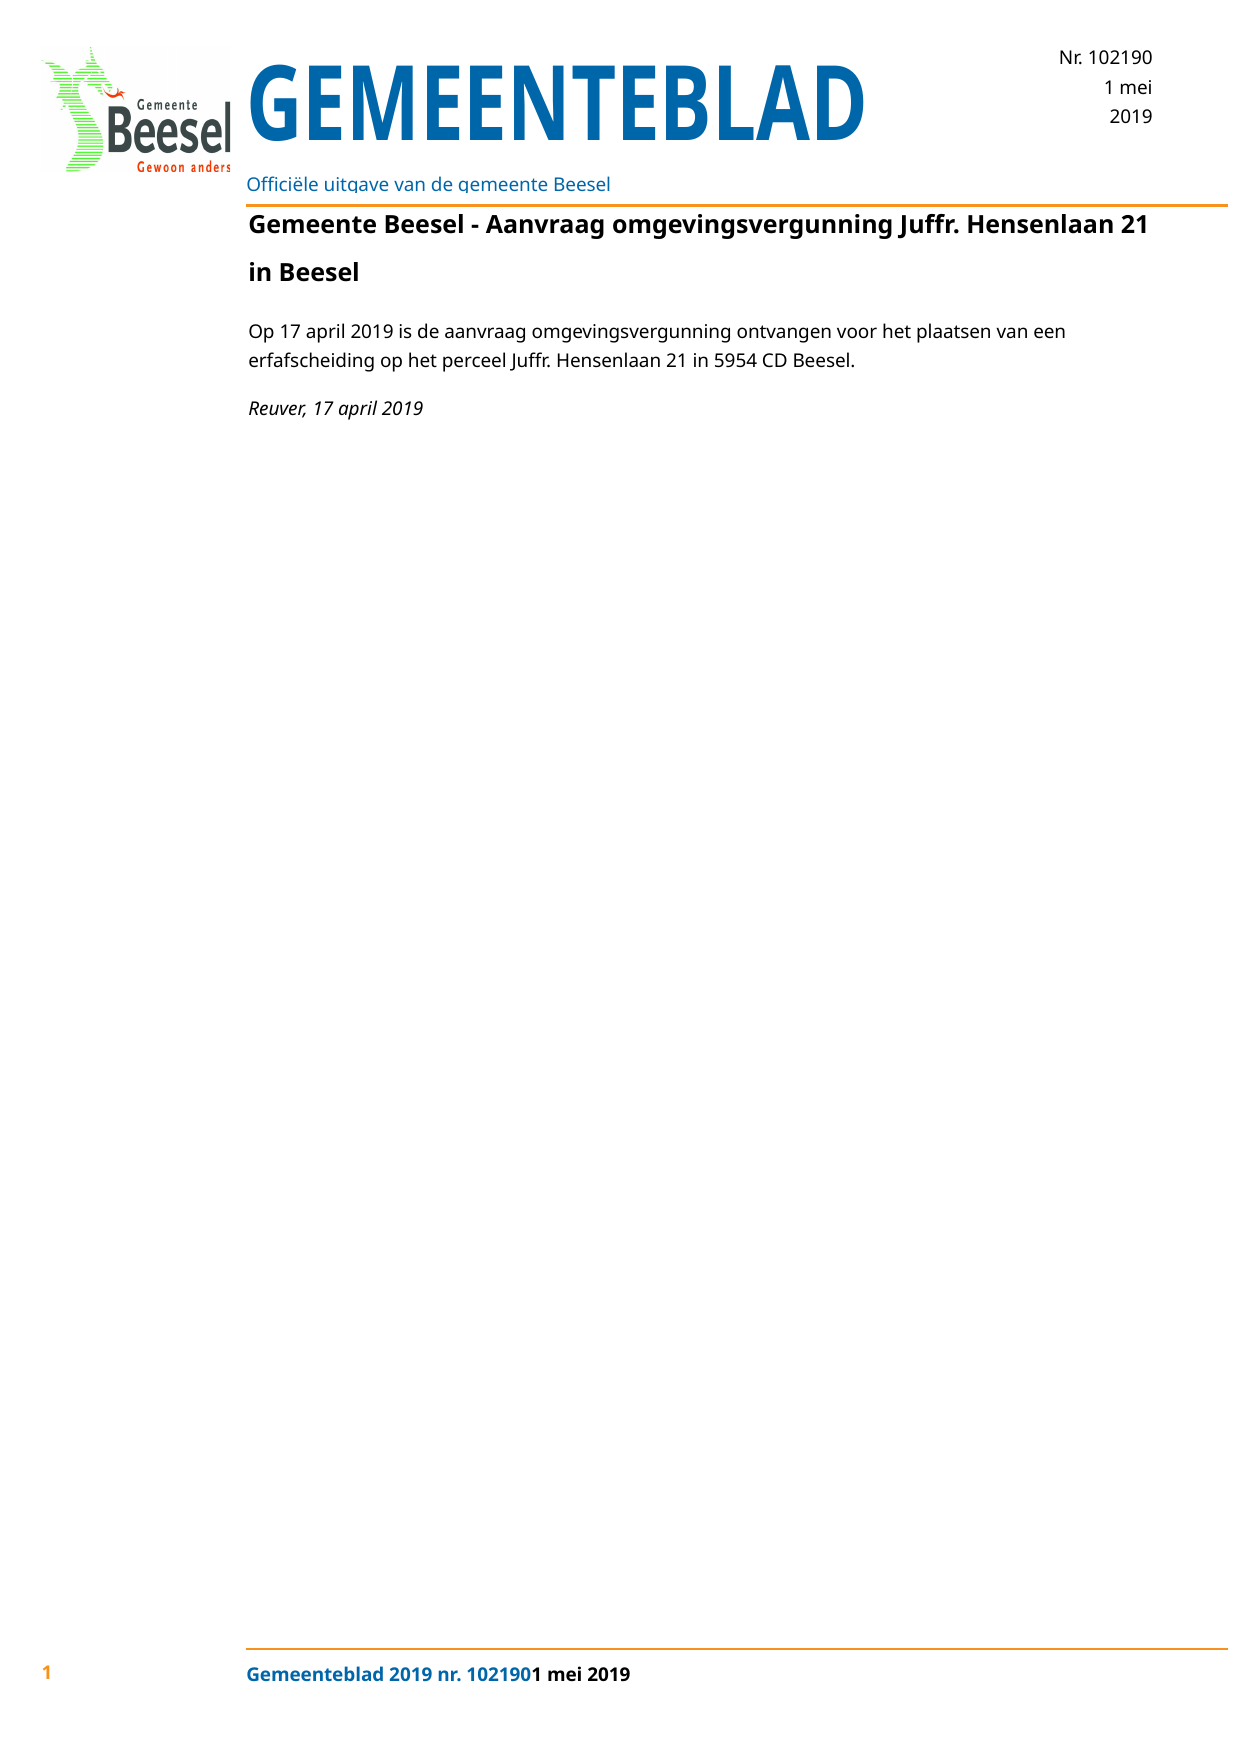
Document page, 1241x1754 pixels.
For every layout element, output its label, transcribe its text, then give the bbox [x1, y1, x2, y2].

picture [41, 47, 231, 172]
text Reuver, 17 april 2019 [248, 395, 1152, 421]
text Op 17 april 2019 is de aanvraag omgevingsvergunning ontvangen voor het plaatsen van een erfafscheiding op het perceel Juffr. Hensenlaan 21 in 5954 CD Beesel. [248, 318, 1152, 373]
text Gemeente Beesel - Aanvraag omgevingsvergunning Juffr. Hensenlaan 21 in Beesel [248, 207, 1152, 288]
